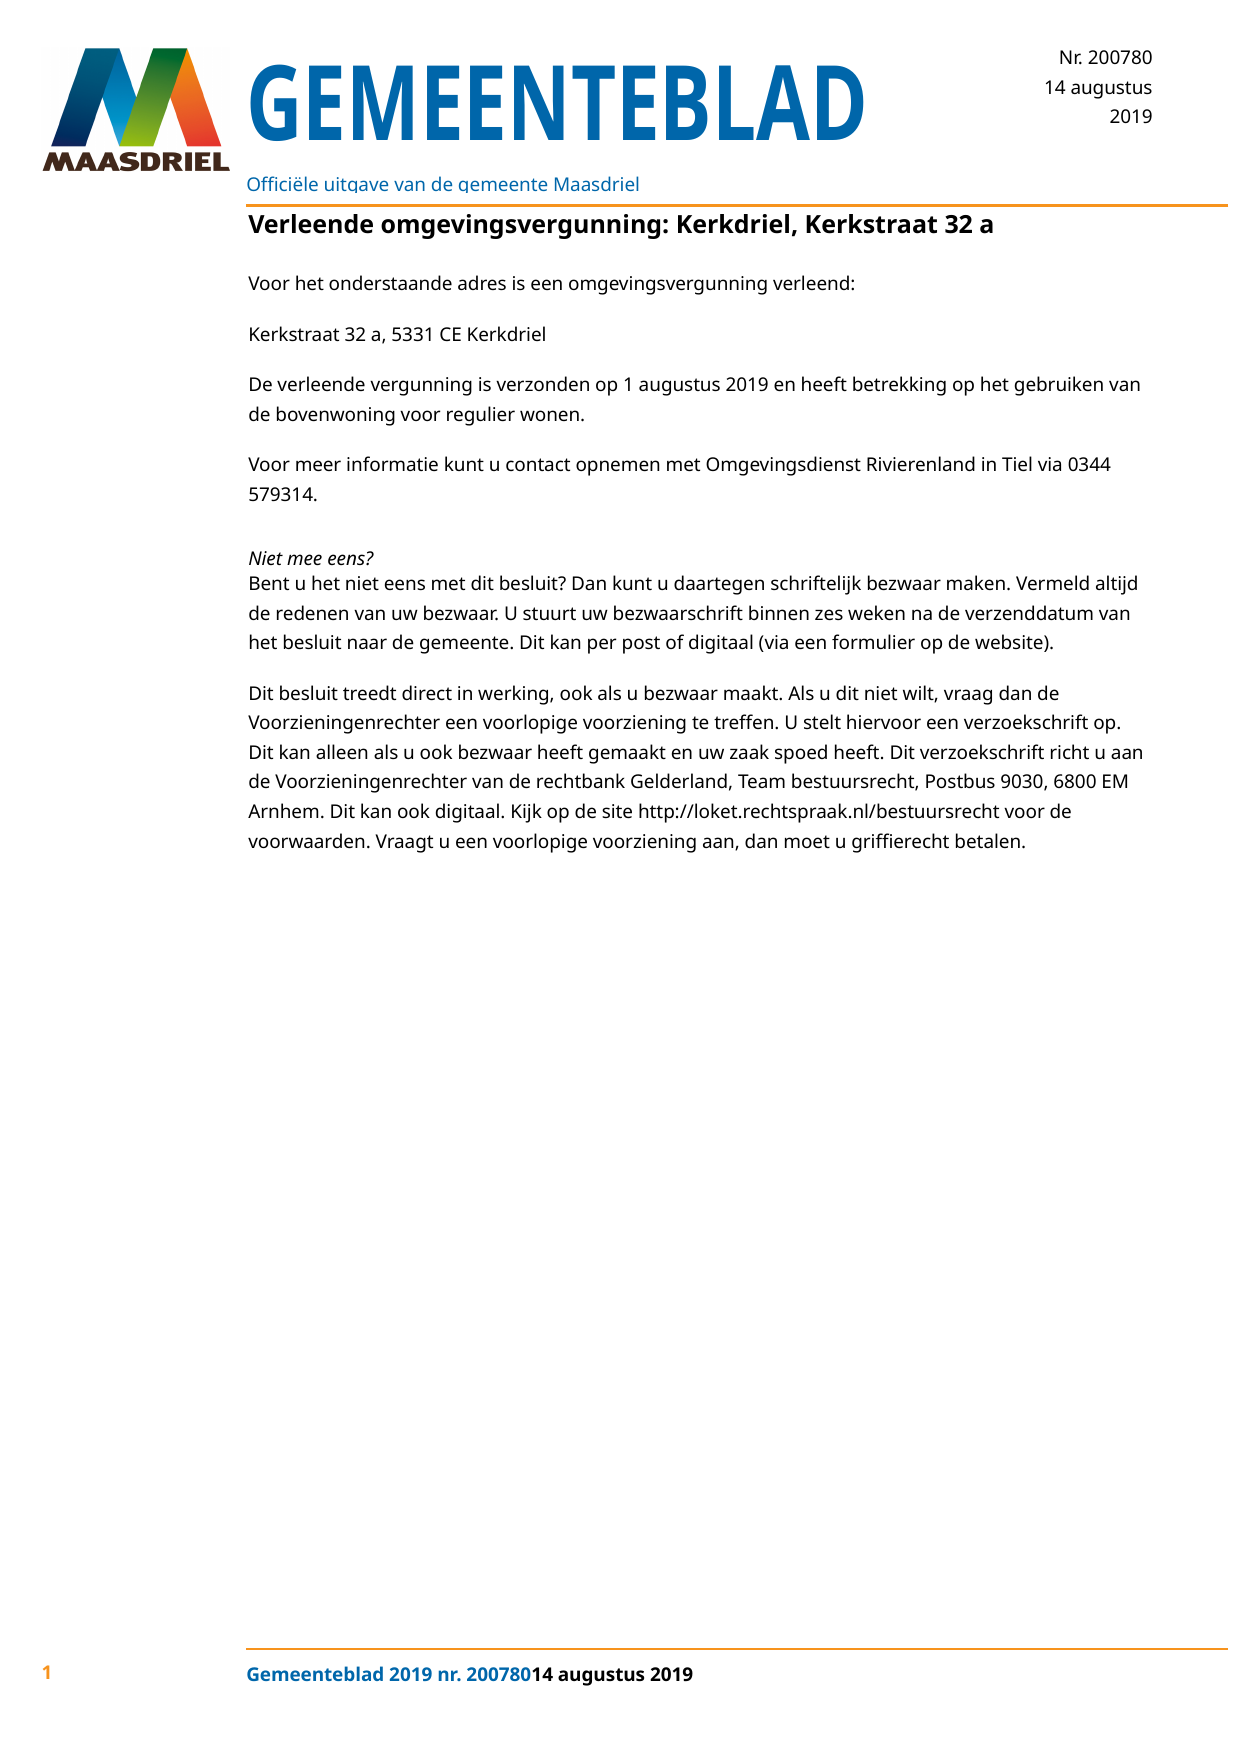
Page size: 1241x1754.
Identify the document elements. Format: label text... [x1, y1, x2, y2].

text Dit besluit treedt direct in werking, ook als u bezwaar maakt. Als u dit niet wilt, vraag dan de Voorzieningenrechter een voorlopige voorziening te treffen. U stelt hiervoor een verzoekschrift op. Dit kan alleen als u ook bezwaar heeft gemaakt en uw zaak spoed heeft. Dit verzoekschrift richt u aan de Voorzieningenrechter van de rechtbank Gelderland, Team bestuursrecht, Postbus 9030, 6800 EM Arnhem. Dit kan ook digitaal. Kijk op de site http://loket.rechtspraak.nl/bestuursrecht voor de voorwaarden. Vraagt u een voorlopige voorziening aan, dan moet u griffierecht betalen. [248, 680, 1152, 854]
text Verleende omgevingsvergunning: Kerkdriel, Kerkstraat 32 a [248, 207, 1152, 241]
text Kerkstraat 32 a, 5331 CE Kerkdriel [248, 321, 1152, 346]
text Voor het onderstaande adres is een omgevingsvergunning verleend: [248, 270, 1152, 296]
text Niet mee eens? [248, 545, 1152, 570]
text Voor meer informatie kunt u contact opnemen met Omgevingsdienst Rivierenland in Tiel via 0344 579314. [248, 451, 1152, 506]
text De verleende vergunning is verzonden op 1 augustus 2019 en heeft betrekking op het gebruiken van de bovenwoning voor regulier wonen. [248, 371, 1152, 426]
text Bent u het niet eens met dit besluit? Dan kunt u daartegen schriftelijk bezwaar maken. Vermeld altijd de redenen van uw bezwaar. U stuurt uw bezwaarschrift binnen zes weken na de verzenddatum van het besluit naar de gemeente. Dit kan per post of digitaal (via een formulier op de website). [248, 570, 1152, 655]
picture [41, 47, 231, 172]
